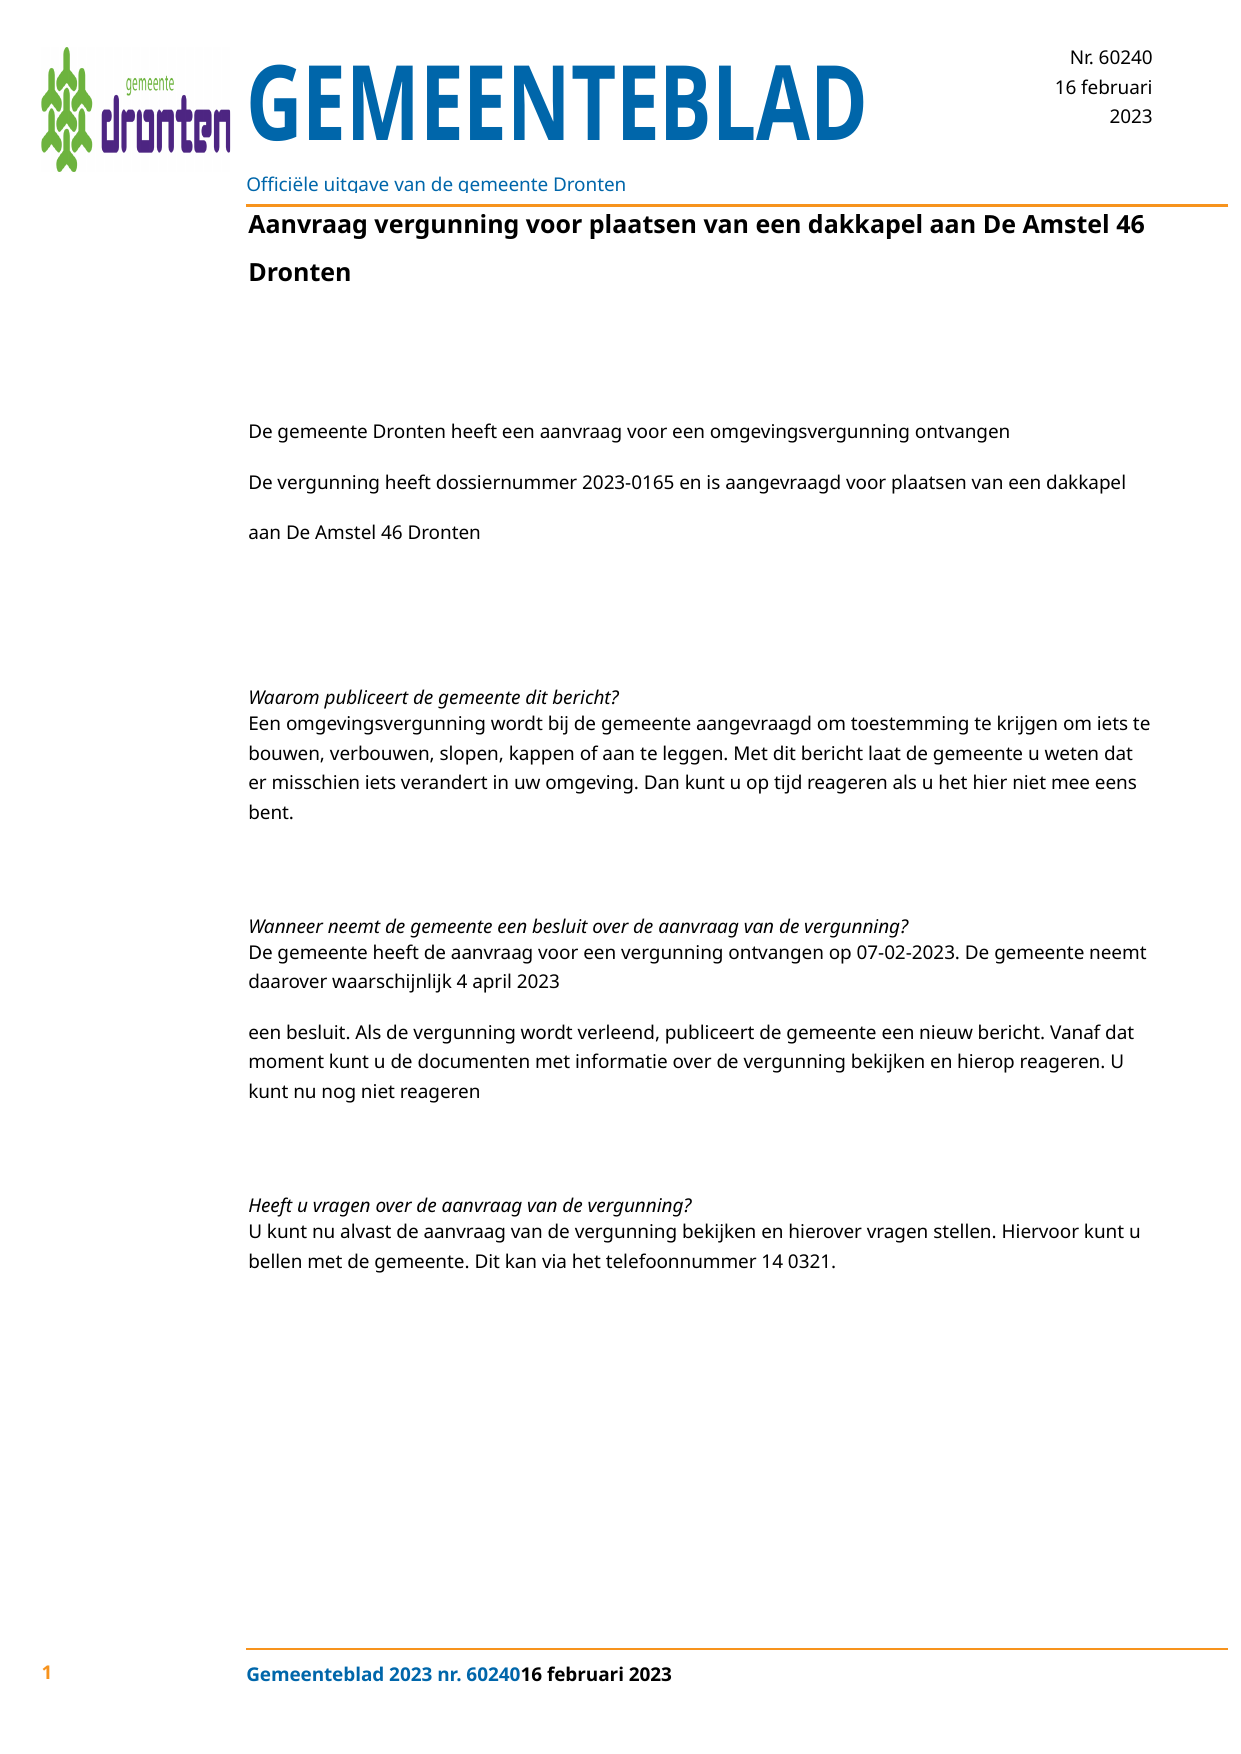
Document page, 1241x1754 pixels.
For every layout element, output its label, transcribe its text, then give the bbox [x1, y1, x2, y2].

text De gemeente heeft de aanvraag voor een vergunning ontvangen op 07-02-2023. De gemeente neemt daarover waarschijnlijk 4 april 2023 [248, 939, 1152, 994]
text U kunt nu alvast de aanvraag van de vergunning bekijken en hierover vragen stellen. Hiervoor kunt u bellen met de gemeente. Dit kan via het telefoonnummer 14 0321. [248, 1218, 1152, 1273]
text aan De Amstel 46 Dronten [248, 519, 1152, 545]
text Heeft u vragen over de aanvraag van de vergunning? [248, 1192, 1152, 1218]
text Waarom publiceert de gemeente dit bericht? [248, 684, 1152, 710]
picture [41, 47, 231, 172]
text Een omgevingsvergunning wordt bij de gemeente aangevraagd om toestemming te krijgen om iets te bouwen, verbouwen, slopen, kappen of aan te leggen. Met dit bericht laat de gemeente u weten dat er misschien iets verandert in uw omgeving. Dan kunt u op tijd reageren als u het hier niet mee eens bent. [248, 710, 1152, 824]
text De vergunning heeft dossiernummer 2023-0165 en is aangevraagd voor plaatsen van een dakkapel [248, 469, 1152, 495]
text Wanneer neemt de gemeente een besluit over de aanvraag van de vergunning? [248, 913, 1152, 939]
text Aanvraag vergunning voor plaatsen van een dakkapel aan De Amstel 46 Dronten [248, 207, 1152, 288]
text De gemeente Dronten heeft een aanvraag voor een omgevingsvergunning ontvangen [248, 419, 1152, 444]
text een besluit. Als de vergunning wordt verleend, publiceert de gemeente een nieuw bericht. Vanaf dat moment kunt u de documenten met informatie over de vergunning bekijken en hierop reageren. U kunt nu nog niet reageren [248, 1019, 1152, 1104]
